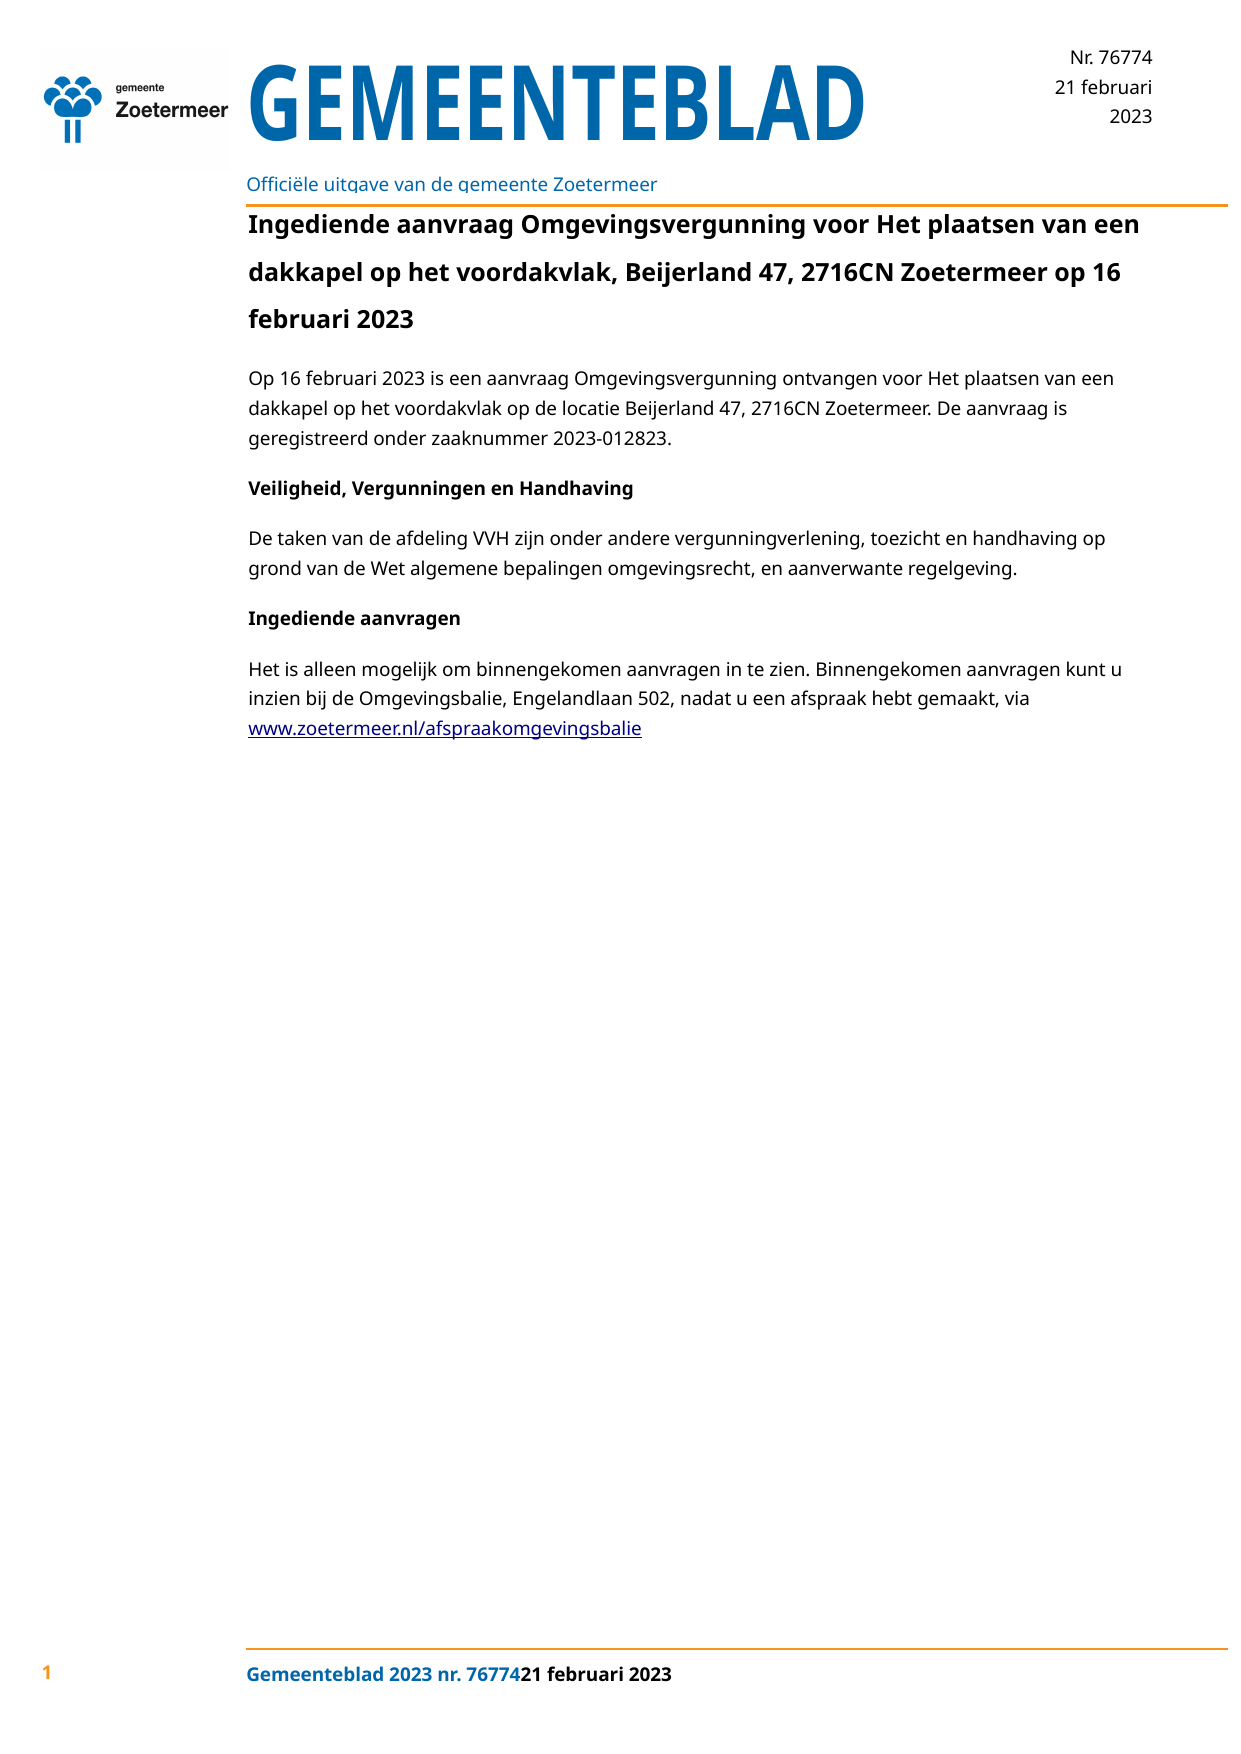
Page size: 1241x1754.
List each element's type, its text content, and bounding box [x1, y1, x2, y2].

picture [41, 47, 231, 172]
text Ingediende aanvraag Omgevingsvergunning voor Het plaatsen van een dakkapel op het voordakvlak, Beijerland 47, 2716CN Zoetermeer op 16 februari 2023 [248, 207, 1152, 336]
text Het is alleen mogelijk om binnengekomen aanvragen in te zien. Binnengekomen aanvragen kunt u inzien bij de Omgevingsbalie, Engelandlaan 502, nadat u een afspraak hebt gemaakt, via www.zoetermeer.nl/afspraakomgevingsbalie [248, 656, 1152, 741]
text Ingediende aanvragen [248, 606, 1152, 631]
text Veiligheid, Vergunningen en Handhaving [248, 475, 1152, 501]
text De taken van de afdeling VVH zijn onder andere vergunningverlening, toezicht en handhaving op grond van de Wet algemene bepalingen omgevingsrecht, en aanverwante regelgeving. [248, 526, 1152, 581]
text Op 16 februari 2023 is een aanvraag Omgevingsvergunning ontvangen voor Het plaatsen van een dakkapel op het voordakvlak op de locatie Beijerland 47, 2716CN Zoetermeer. De aanvraag is geregistreerd onder zaaknummer 2023-012823. [248, 366, 1152, 450]
